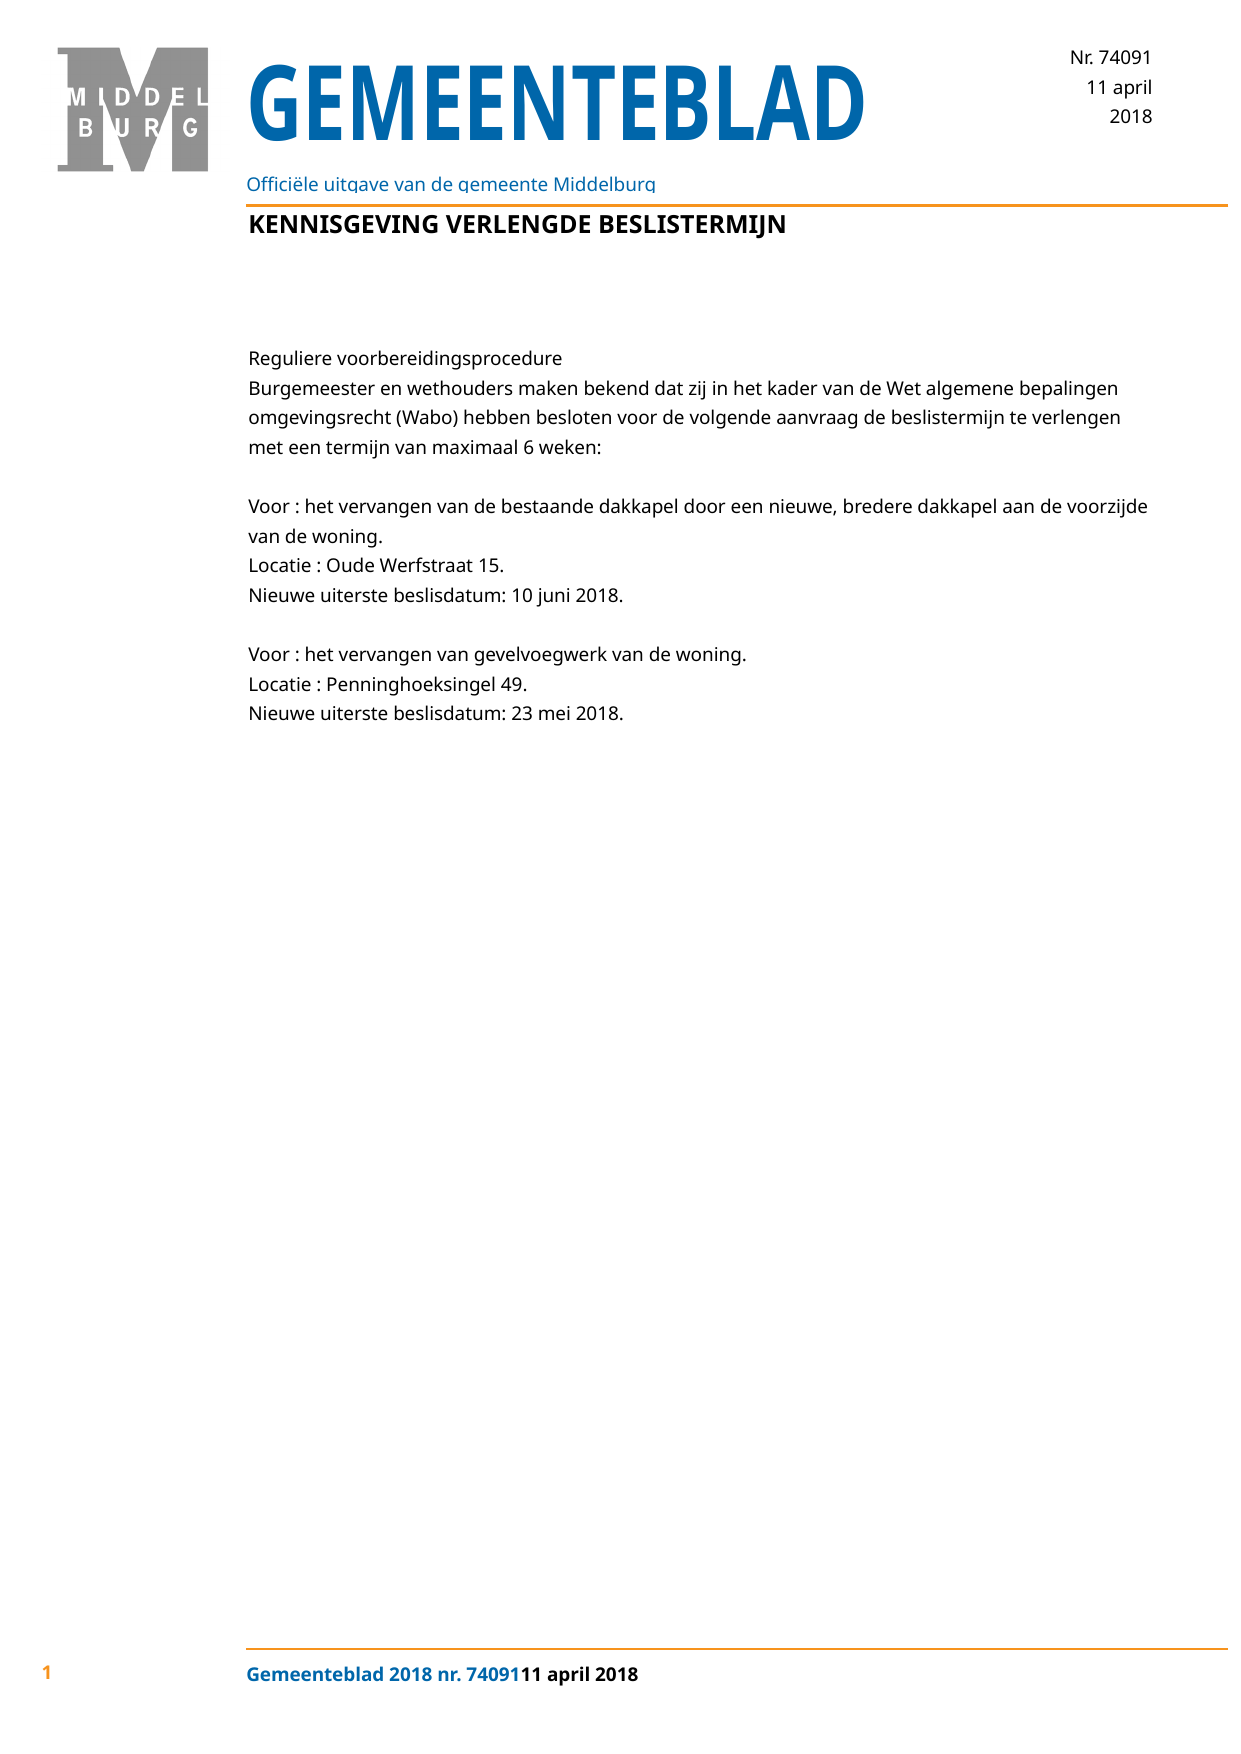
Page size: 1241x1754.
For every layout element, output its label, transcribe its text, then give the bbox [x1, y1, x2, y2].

text Locatie : Penninghoeksingel 49. [248, 671, 1152, 696]
text Burgemeester en wethouders maken bekend dat zij in het kader van de Wet algemene bepalingen omgevingsrecht (Wabo) hebben besloten voor de volgende aanvraag de beslistermijn te verlengen met een termijn van maximaal 6 weken: [248, 375, 1152, 460]
text KENNISGEVING VERLENGDE BESLISTERMIJN [248, 207, 1152, 241]
text Voor : het vervangen van de bestaande dakkapel door een nieuwe, bredere dakkapel aan de voorzijde van de woning. [248, 493, 1152, 548]
text Nieuwe uiterste beslisdatum: 10 juni 2018. [248, 582, 1152, 608]
text Locatie : Oude Werfstraat 15. [248, 552, 1152, 578]
text Reguliere voorbereidingsprocedure [248, 345, 1152, 371]
picture [41, 47, 231, 172]
text Nieuwe uiterste beslisdatum: 23 mei 2018. [248, 700, 1152, 726]
text Voor : het vervangen van gevelvoegwerk van de woning. [248, 641, 1152, 667]
